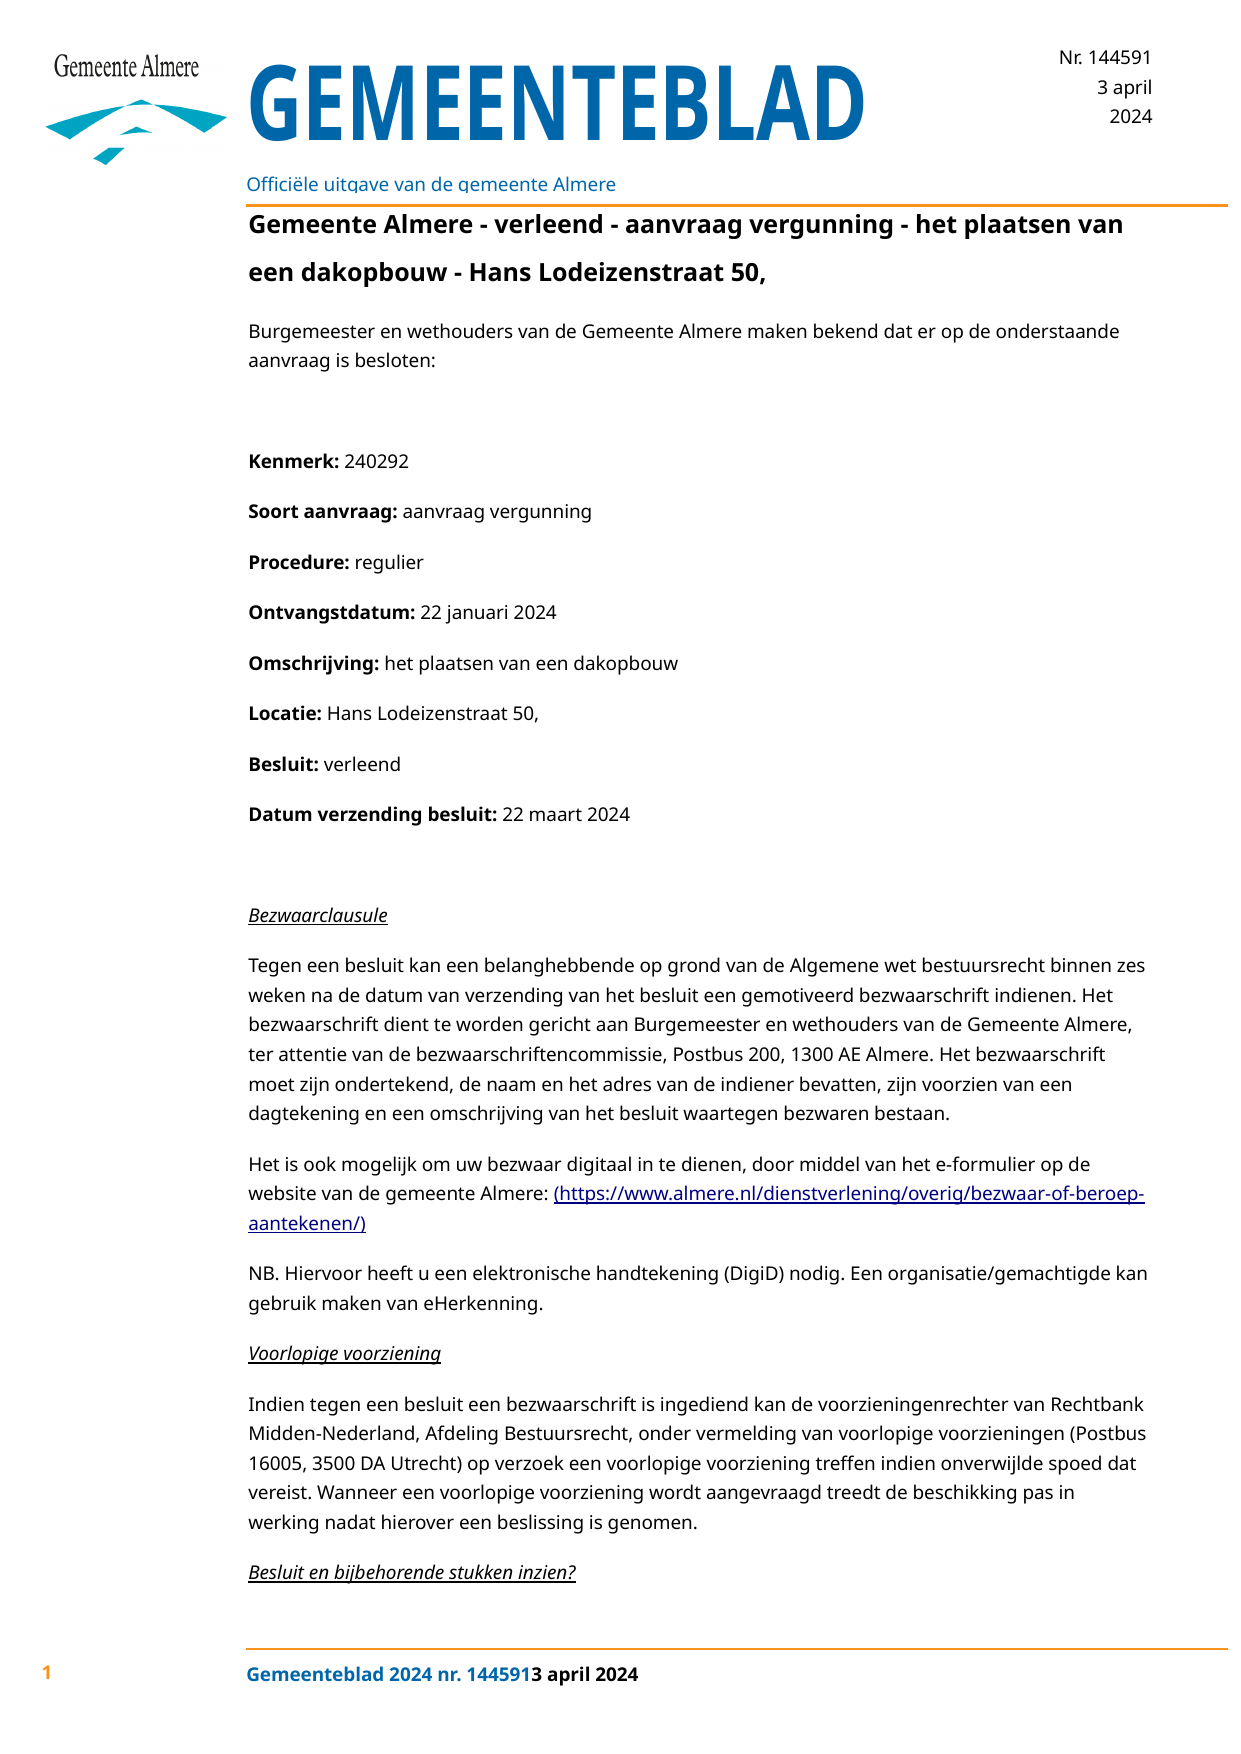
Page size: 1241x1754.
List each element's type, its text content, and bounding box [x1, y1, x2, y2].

text Locatie: Hans Lodeizenstraat 50, [248, 700, 1152, 726]
text Voorlopige voorziening [248, 1340, 1152, 1366]
text Soort aanvraag: aanvraag vergunning [248, 499, 1152, 524]
text Procedure: regulier [248, 549, 1152, 575]
text Kenmerk: 240292 [248, 448, 1152, 474]
text Omschrijving: het plaatsen van een dakopbouw [248, 650, 1152, 676]
text Burgemeester en wethouders van de Gemeente Almere maken bekend dat er op de onderstaande aanvraag is besloten: [248, 318, 1152, 373]
text Gemeente Almere - verleend - aanvraag vergunning - het plaatsen van een dakopbouw - Hans Lodeizenstraat 50, [248, 207, 1152, 288]
text Indien tegen een besluit een bezwaarschrift is ingediend kan de voorzieningenrechter van Rechtbank Midden-Nederland, Afdeling Bestuursrecht, onder vermelding van voorlopige voorzieningen (Postbus 16005, 3500 DA Utrecht) op verzoek een voorlopige voorziening treffen indien onverwijlde spoed dat vereist. Wanneer een voorlopige voorziening wordt aangevraagd treedt de beschikking pas in werking nadat hierover een beslissing is genomen. [248, 1391, 1152, 1535]
text Tegen een besluit kan een belanghebbende op grond van de Algemene wet bestuursrecht binnen zes weken na de datum van verzending van het besluit een gemotiveerd bezwaarschrift indienen. Het bezwaarschrift dient te worden gericht aan Burgemeester en wethouders van de Gemeente Almere, ter attentie van de bezwaarschriftencommissie, Postbus 200, 1300 AE Almere. Het bezwaarschrift moet zijn ondertekend, de naam en het adres van de indiener bevatten, zijn voorzien van een dagtekening en een omschrijving van het besluit waartegen bezwaren bestaan. [248, 952, 1152, 1126]
text Het is ook mogelijk om uw bezwaar digitaal in te dienen, door middel van het e-formulier op de website van de gemeente Almere: (https://www.almere.nl/dienstverlening/overig/bezwaar-of-beroep-aantekenen/) [248, 1151, 1152, 1236]
text Besluit: verleend [248, 751, 1152, 777]
text Datum verzending besluit: 22 maart 2024 [248, 801, 1152, 827]
text Bezwaarclausule [248, 902, 1152, 928]
text Besluit en bijbehorende stukken inzien? [248, 1559, 1152, 1585]
text Ontvangstdatum: 22 januari 2024 [248, 599, 1152, 625]
text NB. Hiervoor heeft u een elektronische handtekening (DigiD) nodig. Een organisatie/gemachtigde kan gebruik maken van eHerkenning. [248, 1260, 1152, 1316]
picture [41, 47, 231, 172]
